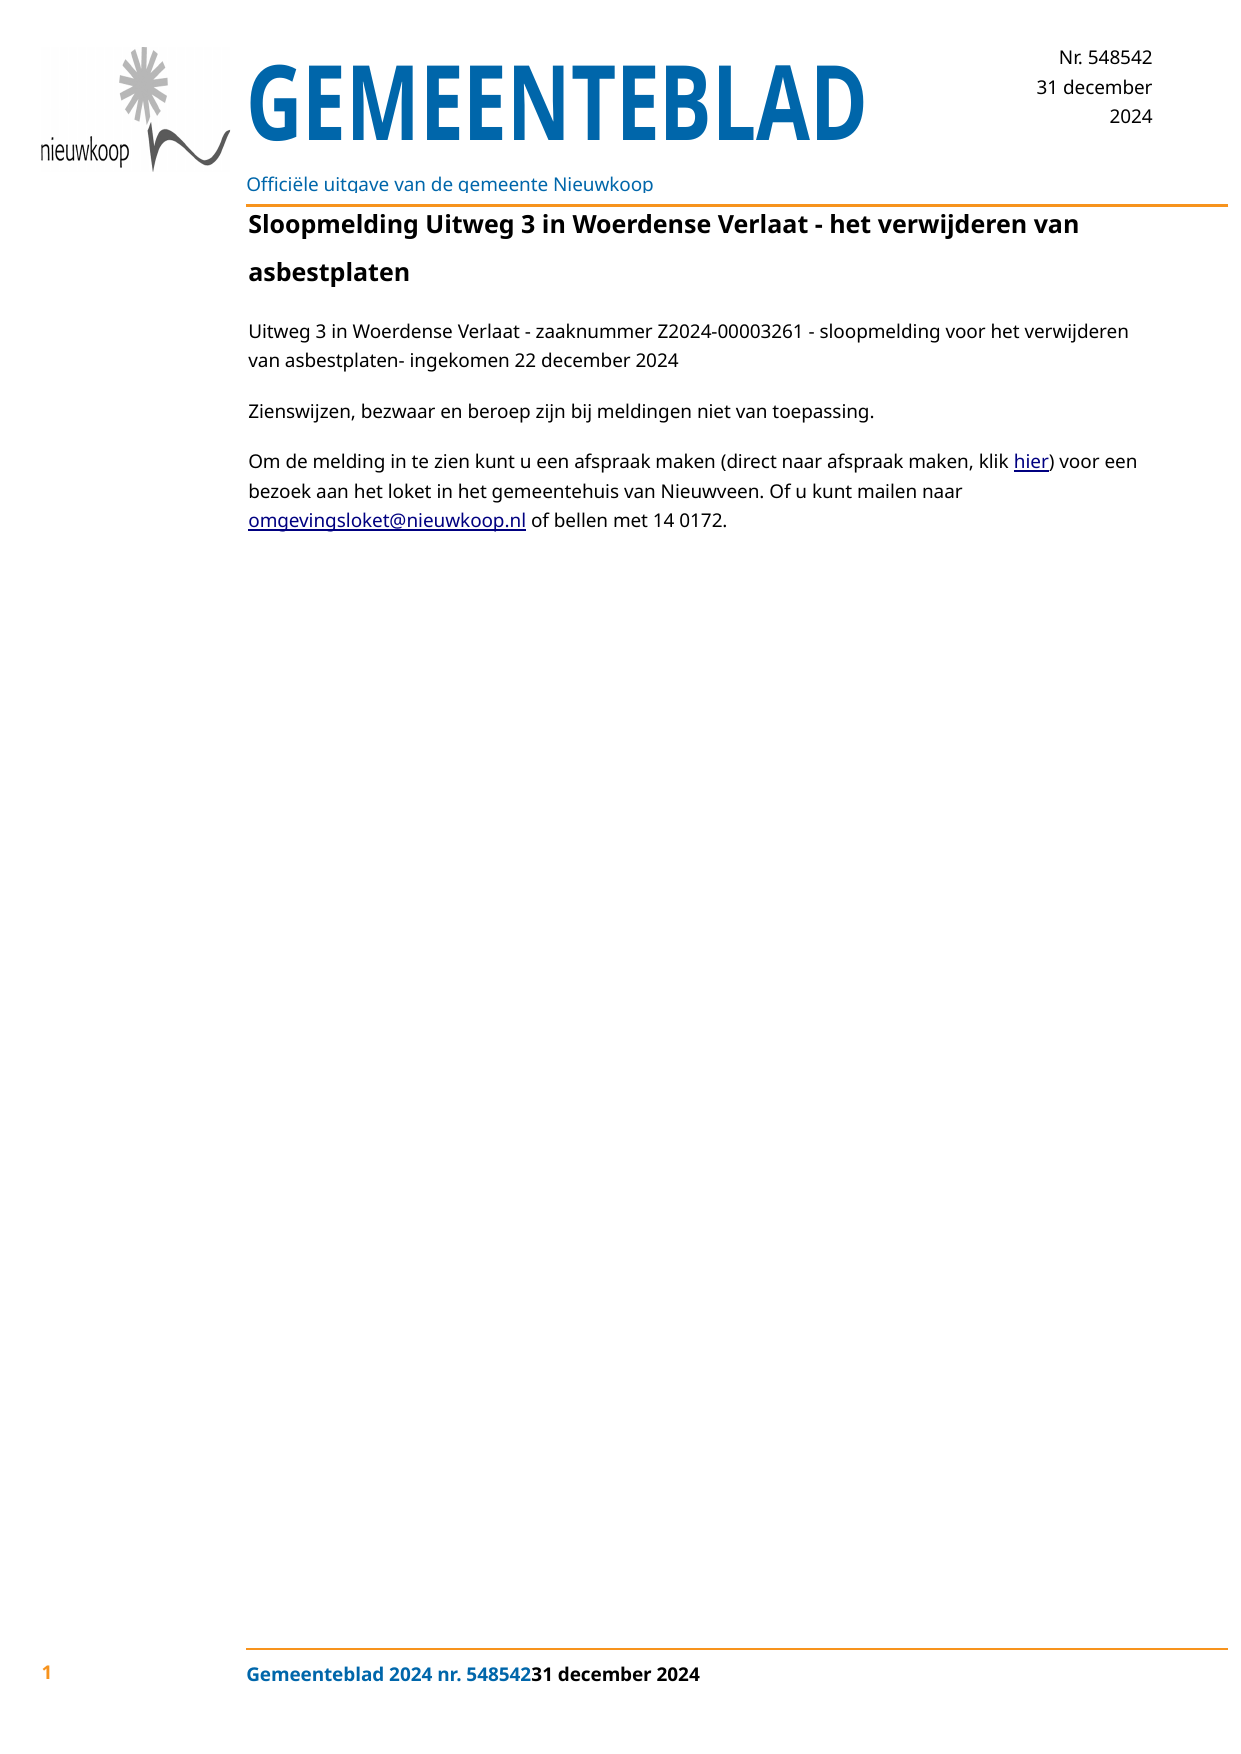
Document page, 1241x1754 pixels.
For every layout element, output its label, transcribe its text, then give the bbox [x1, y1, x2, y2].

text Zienswijzen, bezwaar en beroep zijn bij meldingen niet van toepassing. [248, 398, 1152, 424]
text Sloopmelding Uitweg 3 in Woerdense Verlaat - het verwijderen van asbestplaten [248, 207, 1152, 288]
text Uitweg 3 in Woerdense Verlaat - zaaknummer Z2024-00003261 - sloopmelding voor het verwijderen van asbestplaten- ingekomen 22 december 2024 [248, 318, 1152, 373]
picture [41, 47, 231, 172]
text Om de melding in te zien kunt u een afspraak maken (direct naar afspraak maken, klik hier) voor een bezoek aan het loket in het gemeentehuis van Nieuwveen. Of u kunt mailen naar omgevingsloket@nieuwkoop.nl of bellen met 14 0172. [248, 448, 1152, 533]
